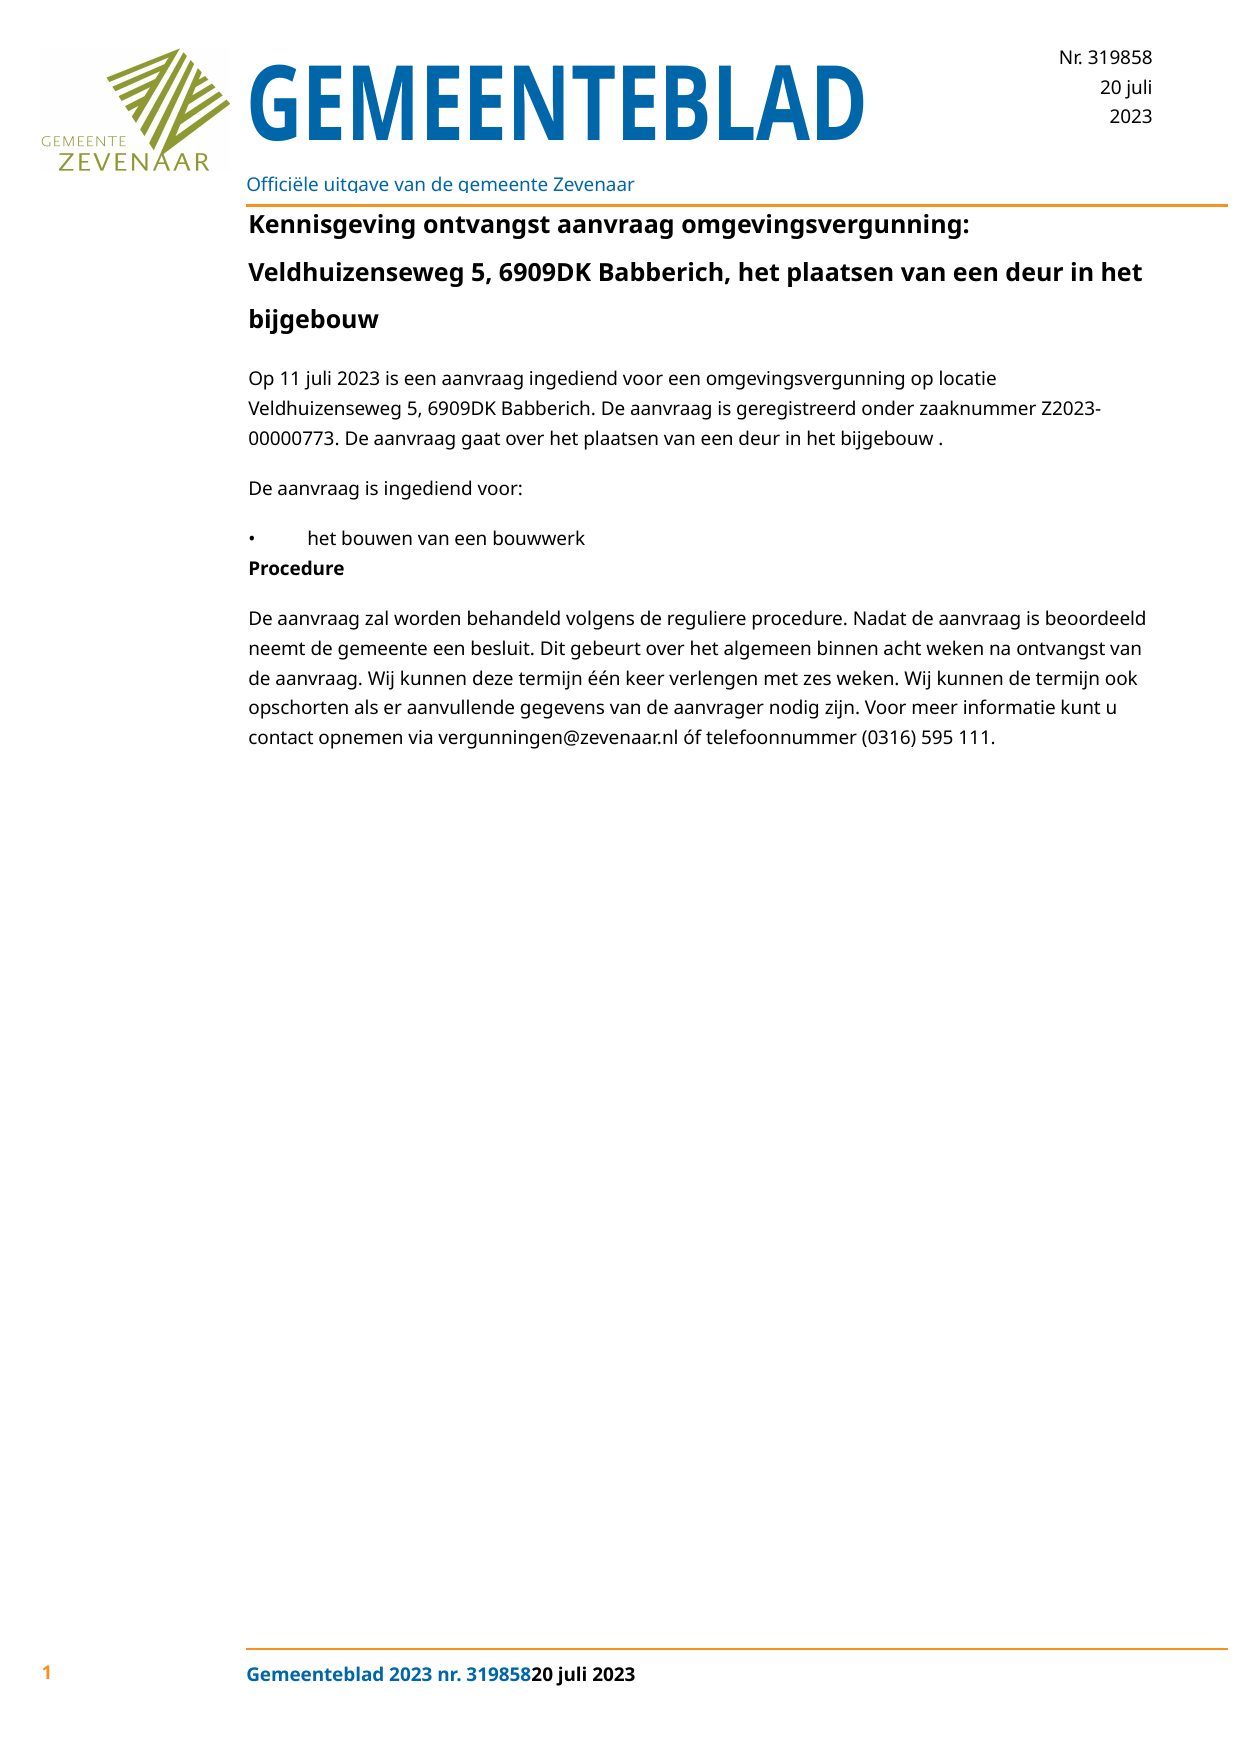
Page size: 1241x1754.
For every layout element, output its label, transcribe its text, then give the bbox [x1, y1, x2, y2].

list het bouwen van een bouwwerk [248, 526, 1152, 551]
picture [41, 47, 231, 172]
text Kennisgeving ontvangst aanvraag omgevingsvergunning: Veldhuizenseweg 5, 6909DK Babberich, het plaatsen van een deur in het bijgebouw [248, 207, 1152, 336]
text Op 11 juli 2023 is een aanvraag ingediend voor een omgevingsvergunning op locatie Veldhuizenseweg 5, 6909DK Babberich. De aanvraag is geregistreerd onder zaaknummer Z2023-00000773. De aanvraag gaat over het plaatsen van een deur in het bijgebouw . [248, 366, 1152, 450]
text De aanvraag is ingediend voor: [248, 475, 1152, 501]
text De aanvraag zal worden behandeld volgens de reguliere procedure. Nadat de aanvraag is beoordeeld neemt de gemeente een besluit. Dit gebeurt over het algemeen binnen acht weken na ontvangst van de aanvraag. Wij kunnen deze termijn één keer verlengen met zes weken. Wij kunnen de termijn ook opschorten als er aanvullende gegevens van de aanvrager nodig zijn. Voor meer informatie kunt u contact opnemen via vergunningen@zevenaar.nl óf telefoonnummer (0316) 595 111. [248, 606, 1152, 749]
text Procedure [248, 555, 1152, 581]
